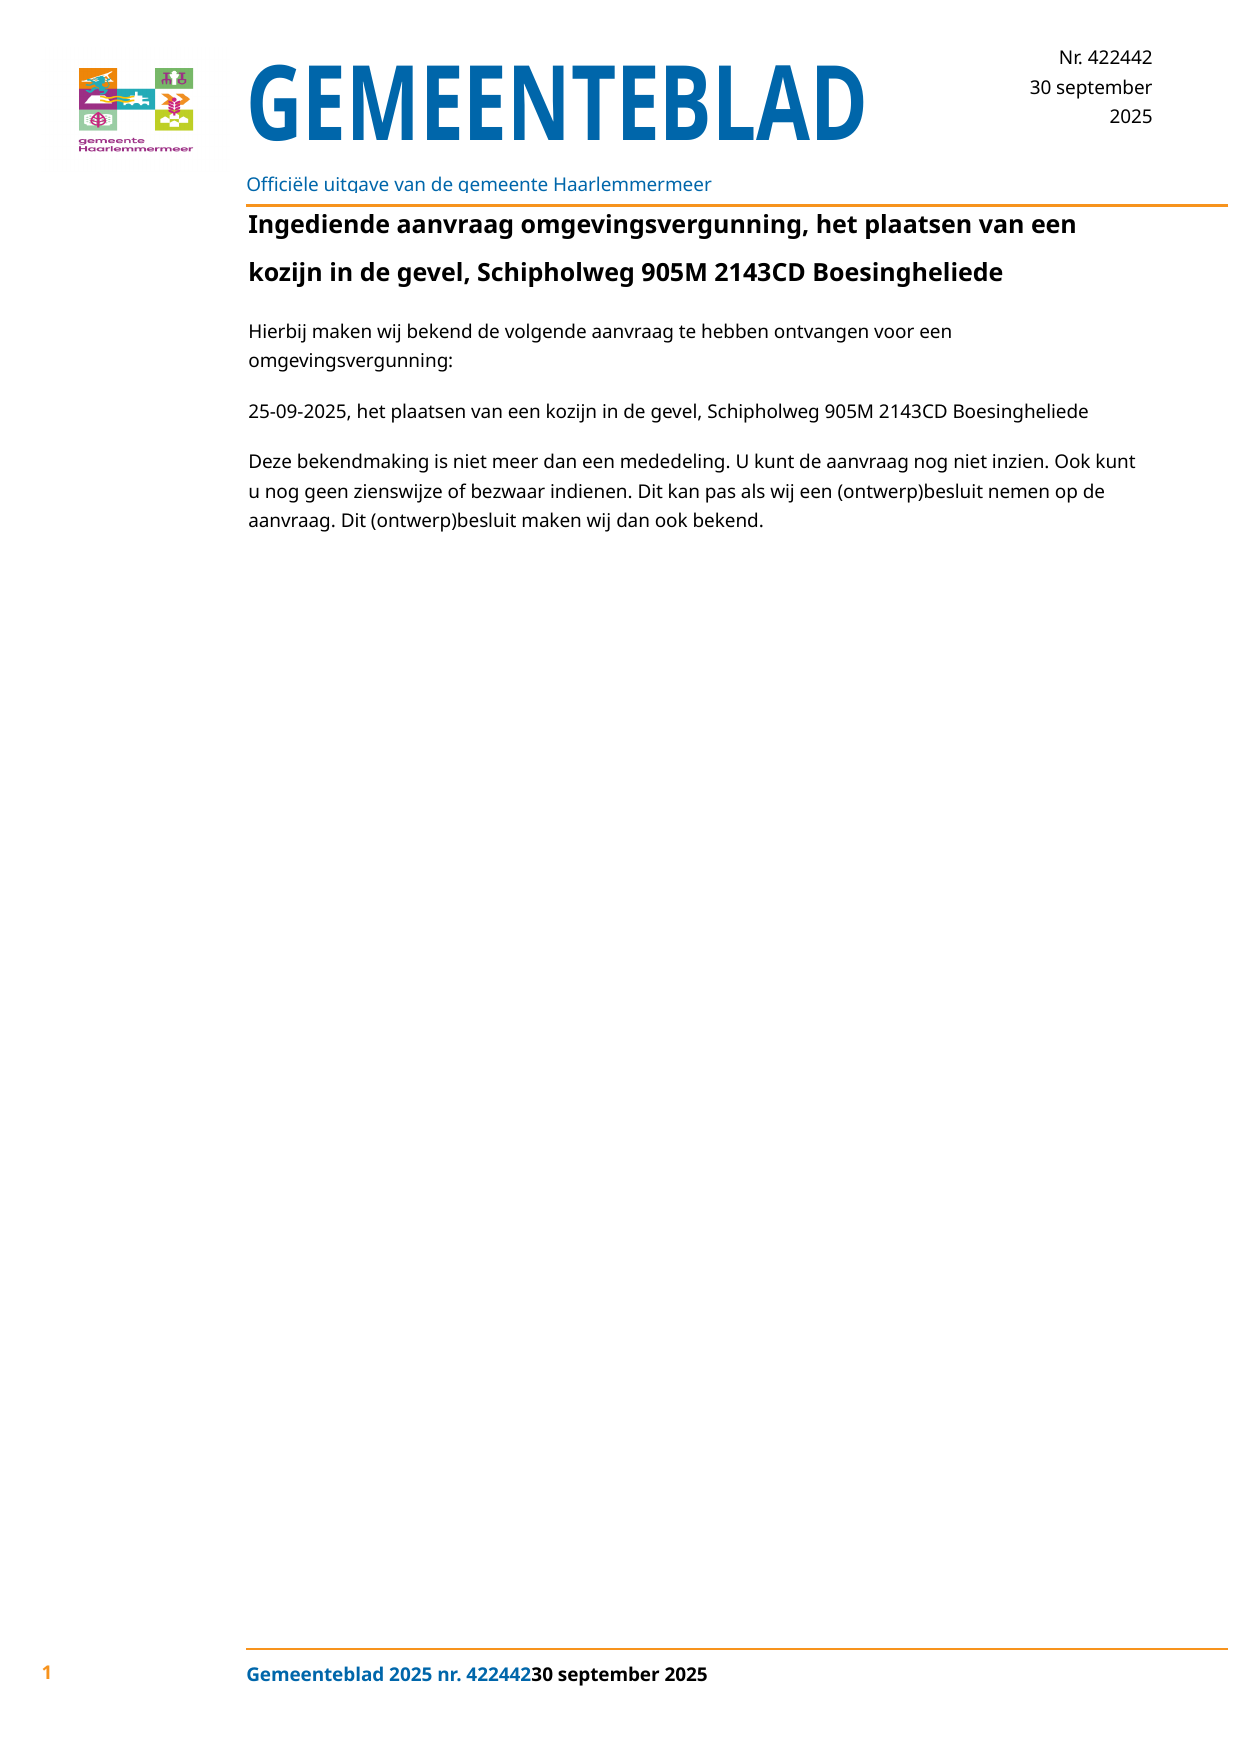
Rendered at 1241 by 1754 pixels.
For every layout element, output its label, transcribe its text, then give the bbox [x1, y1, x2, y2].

text 25-09-2025, het plaatsen van een kozijn in de gevel, Schipholweg 905M 2143CD Boesingheliede [248, 398, 1152, 424]
picture [41, 47, 231, 172]
text Hierbij maken wij bekend de volgende aanvraag te hebben ontvangen voor een omgevingsvergunning: [248, 318, 1152, 373]
text Deze bekendmaking is niet meer dan een mededeling. U kunt de aanvraag nog niet inzien. Ook kunt u nog geen zienswijze of bezwaar indienen. Dit kan pas als wij een (ontwerp)besluit nemen op de aanvraag. Dit (ontwerp)besluit maken wij dan ook bekend. [248, 448, 1152, 533]
text Ingediende aanvraag omgevingsvergunning, het plaatsen van een kozijn in de gevel, Schipholweg 905M 2143CD Boesingheliede [248, 207, 1152, 288]
